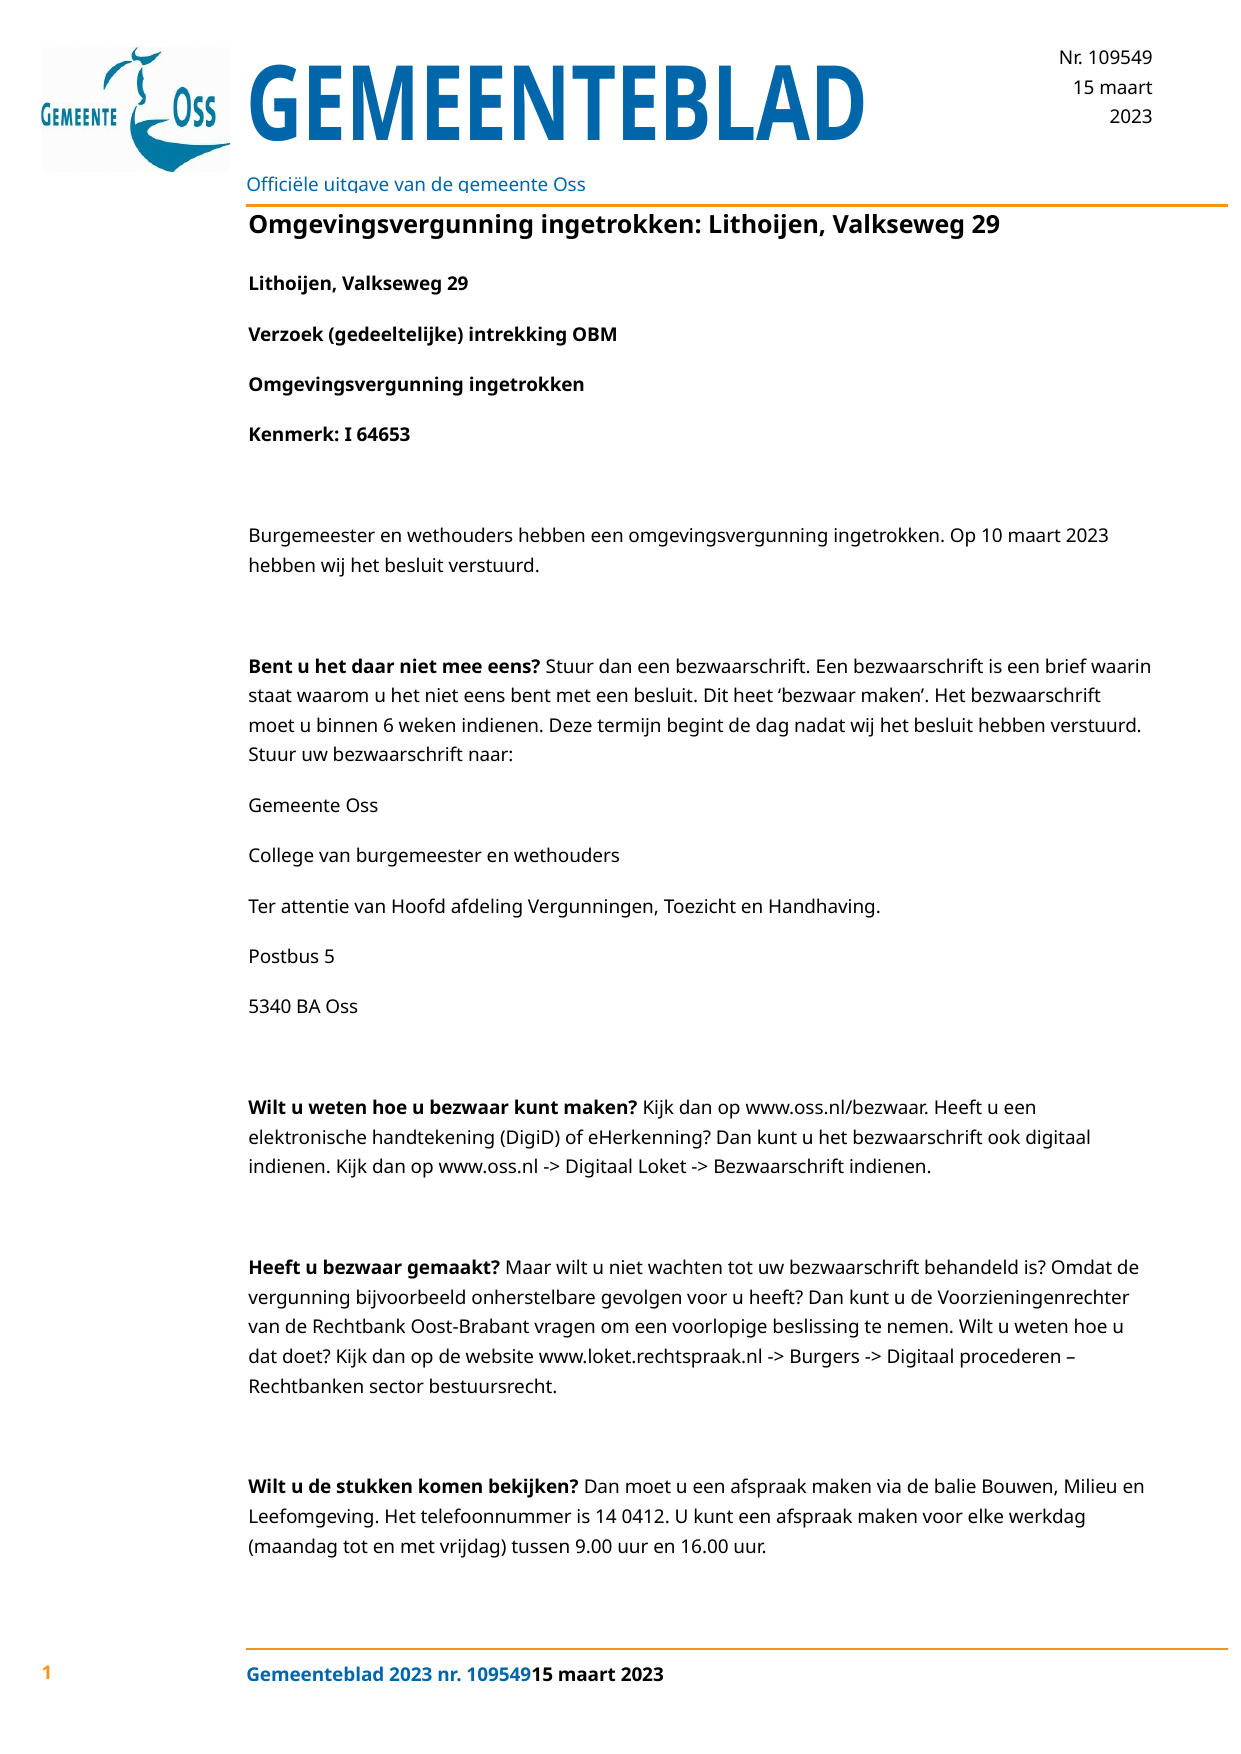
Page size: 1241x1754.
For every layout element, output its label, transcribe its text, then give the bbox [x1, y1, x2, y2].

text Gemeente Oss [248, 792, 1152, 818]
text Verzoek (gedeeltelijke) intrekking OBM [248, 321, 1152, 346]
text College van burgemeester en wethouders [248, 842, 1152, 868]
text Omgevingsvergunning ingetrokken [248, 371, 1152, 397]
text Kenmerk: I 64653 [248, 422, 1152, 447]
text Bent u het daar niet mee eens? Stuur dan een bezwaarschrift. Een bezwaarschrift is een brief waarin staat waarom u het niet eens bent met een besluit. Dit heet ‘bezwaar maken’. Het bezwaarschrift moet u binnen 6 weken indienen. Deze termijn begint de dag nadat wij het besluit hebben verstuurd. Stuur uw bezwaarschrift naar: [248, 653, 1152, 767]
text Postbus 5 [248, 943, 1152, 969]
text Wilt u weten hoe u bezwaar kunt maken? Kijk dan op www.oss.nl/bezwaar. Heeft u een elektronische handtekening (DigiD) of eHerkenning? Dan kunt u het bezwaarschrift ook digitaal indienen. Kijk dan op www.oss.nl -> Digitaal Loket -> Bezwaarschrift indienen. [248, 1094, 1152, 1179]
text Heeft u bezwaar gemaakt? Maar wilt u niet wachten tot uw bezwaarschrift behandeld is? Omdat de vergunning bijvoorbeeld onherstelbare gevolgen voor u heeft? Dan kunt u de Voorzieningenrechter van de Rechtbank Oost-Brabant vragen om een voorlopige beslissing te nemen. Wilt u weten hoe u dat doet? Kijk dan op de website www.loket.rechtspraak.nl -> Burgers -> Digitaal procederen – Rechtbanken sector bestuursrecht. [248, 1254, 1152, 1398]
picture [41, 47, 231, 172]
text Burgemeester en wethouders hebben een omgevingsvergunning ingetrokken. Op 10 maart 2023 hebben wij het besluit verstuurd. [248, 522, 1152, 578]
text Ter attentie van Hoofd afdeling Vergunningen, Toezicht en Handhaving. [248, 893, 1152, 918]
text Wilt u de stukken komen bekijken? Dan moet u een afspraak maken via de balie Bouwen, Milieu en Leefomgeving. Het telefoonnummer is 14 0412. U kunt een afspraak maken voor elke werkdag (maandag tot en met vrijdag) tussen 9.00 uur en 16.00 uur. [248, 1474, 1152, 1558]
text Omgevingsvergunning ingetrokken: Lithoijen, Valkseweg 29 [248, 207, 1152, 241]
text 5340 BA Oss [248, 994, 1152, 1019]
text Lithoijen, Valkseweg 29 [248, 270, 1152, 296]
